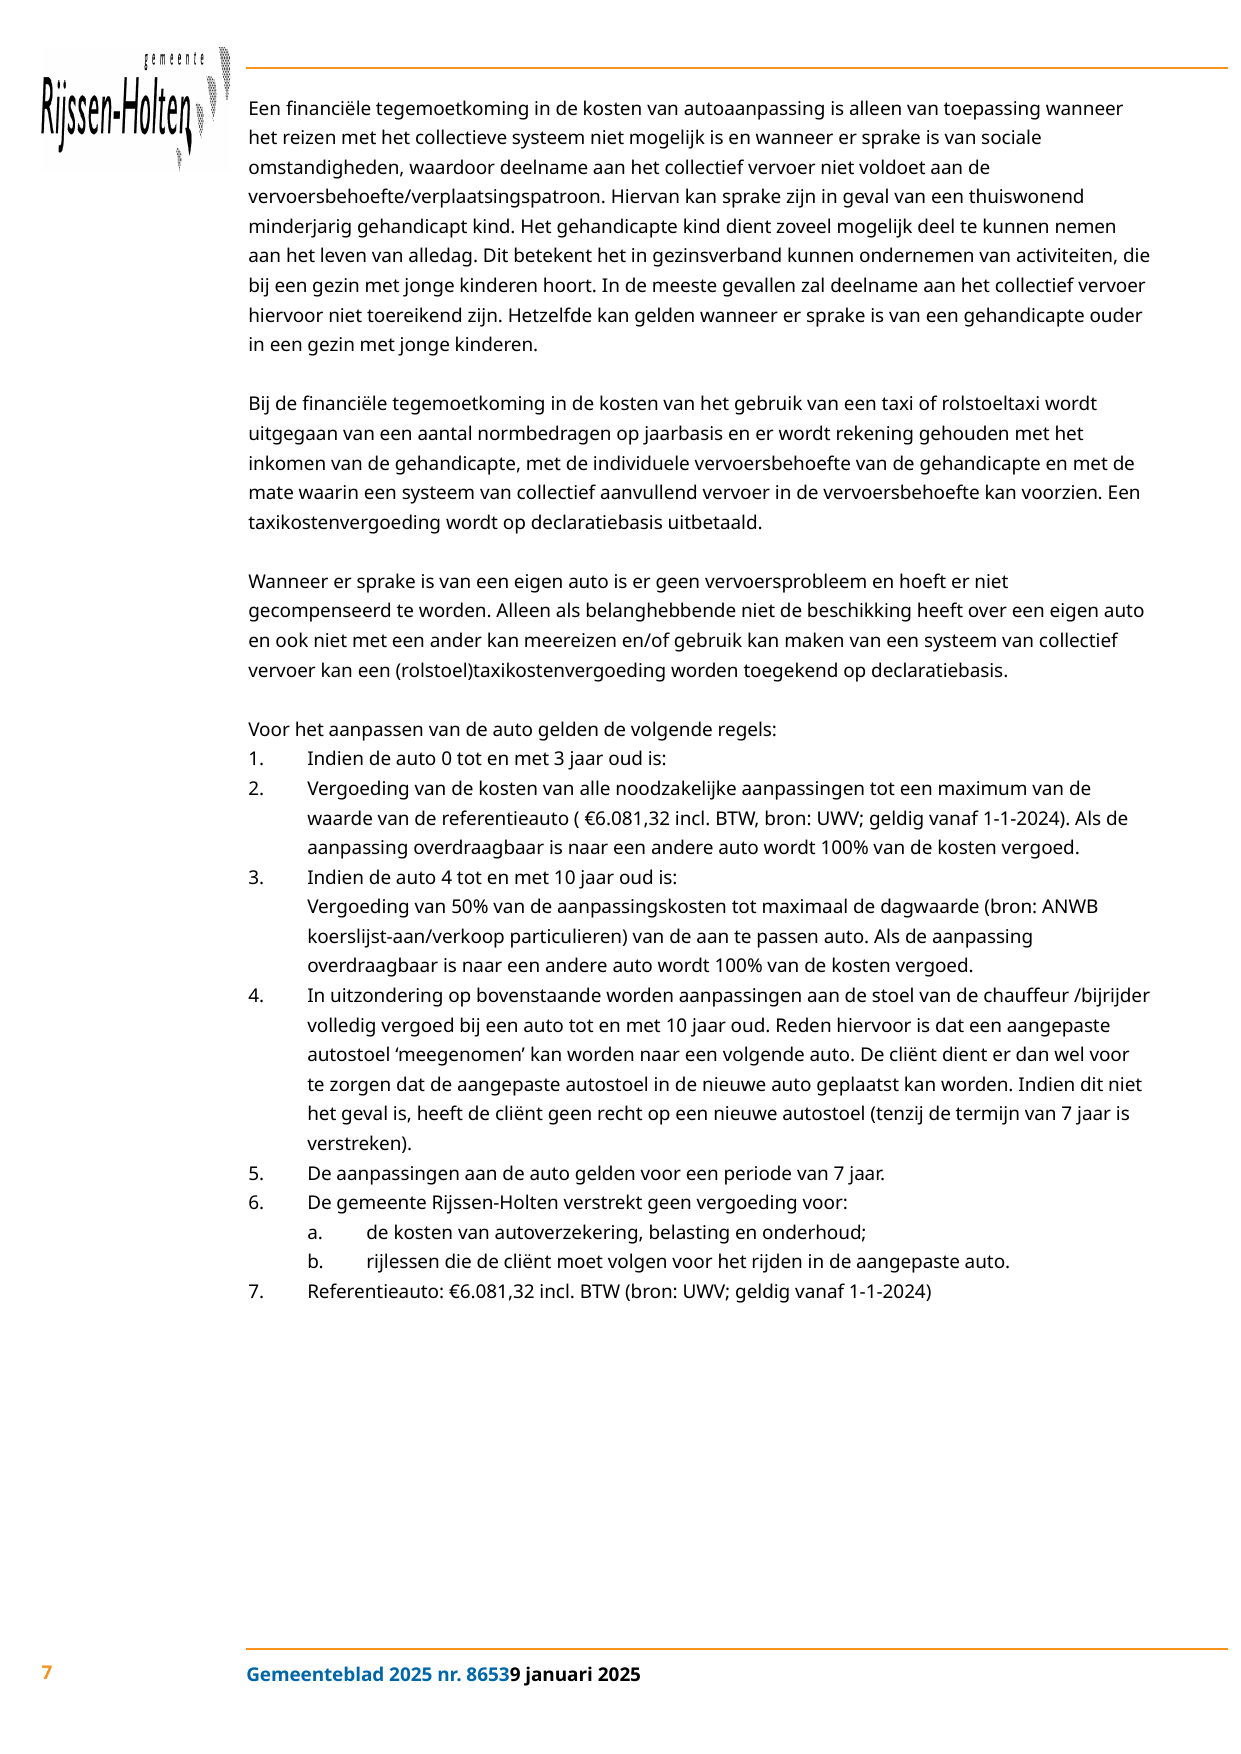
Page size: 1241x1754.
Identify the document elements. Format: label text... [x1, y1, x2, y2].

list Vergoeding van 50% van de aanpassingskosten tot maximaal de dagwaarde (bron: ANWB koerslijst-aan/verkoop particulieren) van de aan te passen auto. Als de aanpassing overdraagbaar is naar een andere auto wordt 100% van de kosten vergoed. [248, 893, 1152, 978]
text Wanneer er sprake is van een eigen auto is er geen vervoersprobleem en hoeft er niet gecompenseerd te worden. Alleen als belanghebbende niet de beschikking heeft over een eigen auto en ook niet met een ander kan meereizen en/of gebruik kan maken van een systeem van collectief vervoer kan een (rolstoel)taxikostenvergoeding worden toegekend op declaratiebasis. [248, 568, 1152, 683]
list Indien de auto 0 tot en met 3 jaar oud is: [248, 746, 1152, 771]
list In uitzondering op bovenstaande worden aanpassingen aan de stoel van de chauffeur /bijrijder volledig vergoed bij een auto tot en met 10 jaar oud. Reden hiervoor is dat een aangepaste autostoel ‘meegenomen’ kan worden naar een volgende auto. De cliënt dient er dan wel voor te zorgen dat de aangepaste autostoel in de nieuwe auto geplaatst kan worden. Indien dit niet het geval is, heeft de cliënt geen recht op een nieuwe autostoel (tenzij de termijn van 7 jaar is verstreken). [248, 982, 1152, 1156]
picture [41, 47, 231, 172]
list Indien de auto 4 tot en met 10 jaar oud is: [248, 864, 1152, 890]
list rijlessen die de cliënt moet volgen voor het rijden in de aangepaste auto. [307, 1248, 1152, 1274]
list de kosten van autoverzekering, belasting en onderhoud; [307, 1219, 1152, 1245]
list Referentieauto: €6.081,32 incl. BTW (bron: UWV; geldig vanaf 1-1-2024) [248, 1278, 1152, 1304]
text Bij de financiële tegemoetkoming in de kosten van het gebruik van een taxi of rolstoeltaxi wordt uitgegaan van een aantal normbedragen op jaarbasis en er wordt rekening gehouden met het inkomen van de gehandicapte, met de individuele vervoersbehoefte van de gehandicapte en met de mate waarin een systeem van collectief aanvullend vervoer in de vervoersbehoefte kan voorzien. Een taxikostenvergoeding wordt op declaratiebasis uitbetaald. [248, 391, 1152, 535]
list Vergoeding van de kosten van alle noodzakelijke aanpassingen tot een maximum van de waarde van de referentieauto ( €6.081,32 incl. BTW, bron: UWV; geldig vanaf 1-1-2024). Als de aanpassing overdraagbaar is naar een andere auto wordt 100% van de kosten vergoed. [248, 775, 1152, 860]
text Een financiële tegemoetkoming in de kosten van autoaanpassing is alleen van toepassing wanneer het reizen met het collectieve systeem niet mogelijk is en wanneer er sprake is van sociale omstandigheden, waardoor deelname aan het collectief vervoer niet voldoet aan de vervoersbehoefte/verplaatsingspatroon. Hiervan kan sprake zijn in geval van een thuiswonend minderjarig gehandicapt kind. Het gehandicapte kind dient zoveel mogelijk deel te kunnen nemen aan het leven van alledag. Dit betekent het in gezinsverband kunnen ondernemen van activiteiten, die bij een gezin met jonge kinderen hoort. In de meeste gevallen zal deelname aan het collectief vervoer hiervoor niet toereikend zijn. Hetzelfde kan gelden wanneer er sprake is van een gehandicapte ouder in een gezin met jonge kinderen. [248, 95, 1152, 357]
text Voor het aanpassen van de auto gelden de volgende regels: [248, 716, 1152, 742]
list De aanpassingen aan de auto gelden voor een periode van 7 jaar. [248, 1160, 1152, 1186]
list De gemeente Rijssen-Holten verstrekt geen vergoeding voor: [248, 1189, 1152, 1215]
